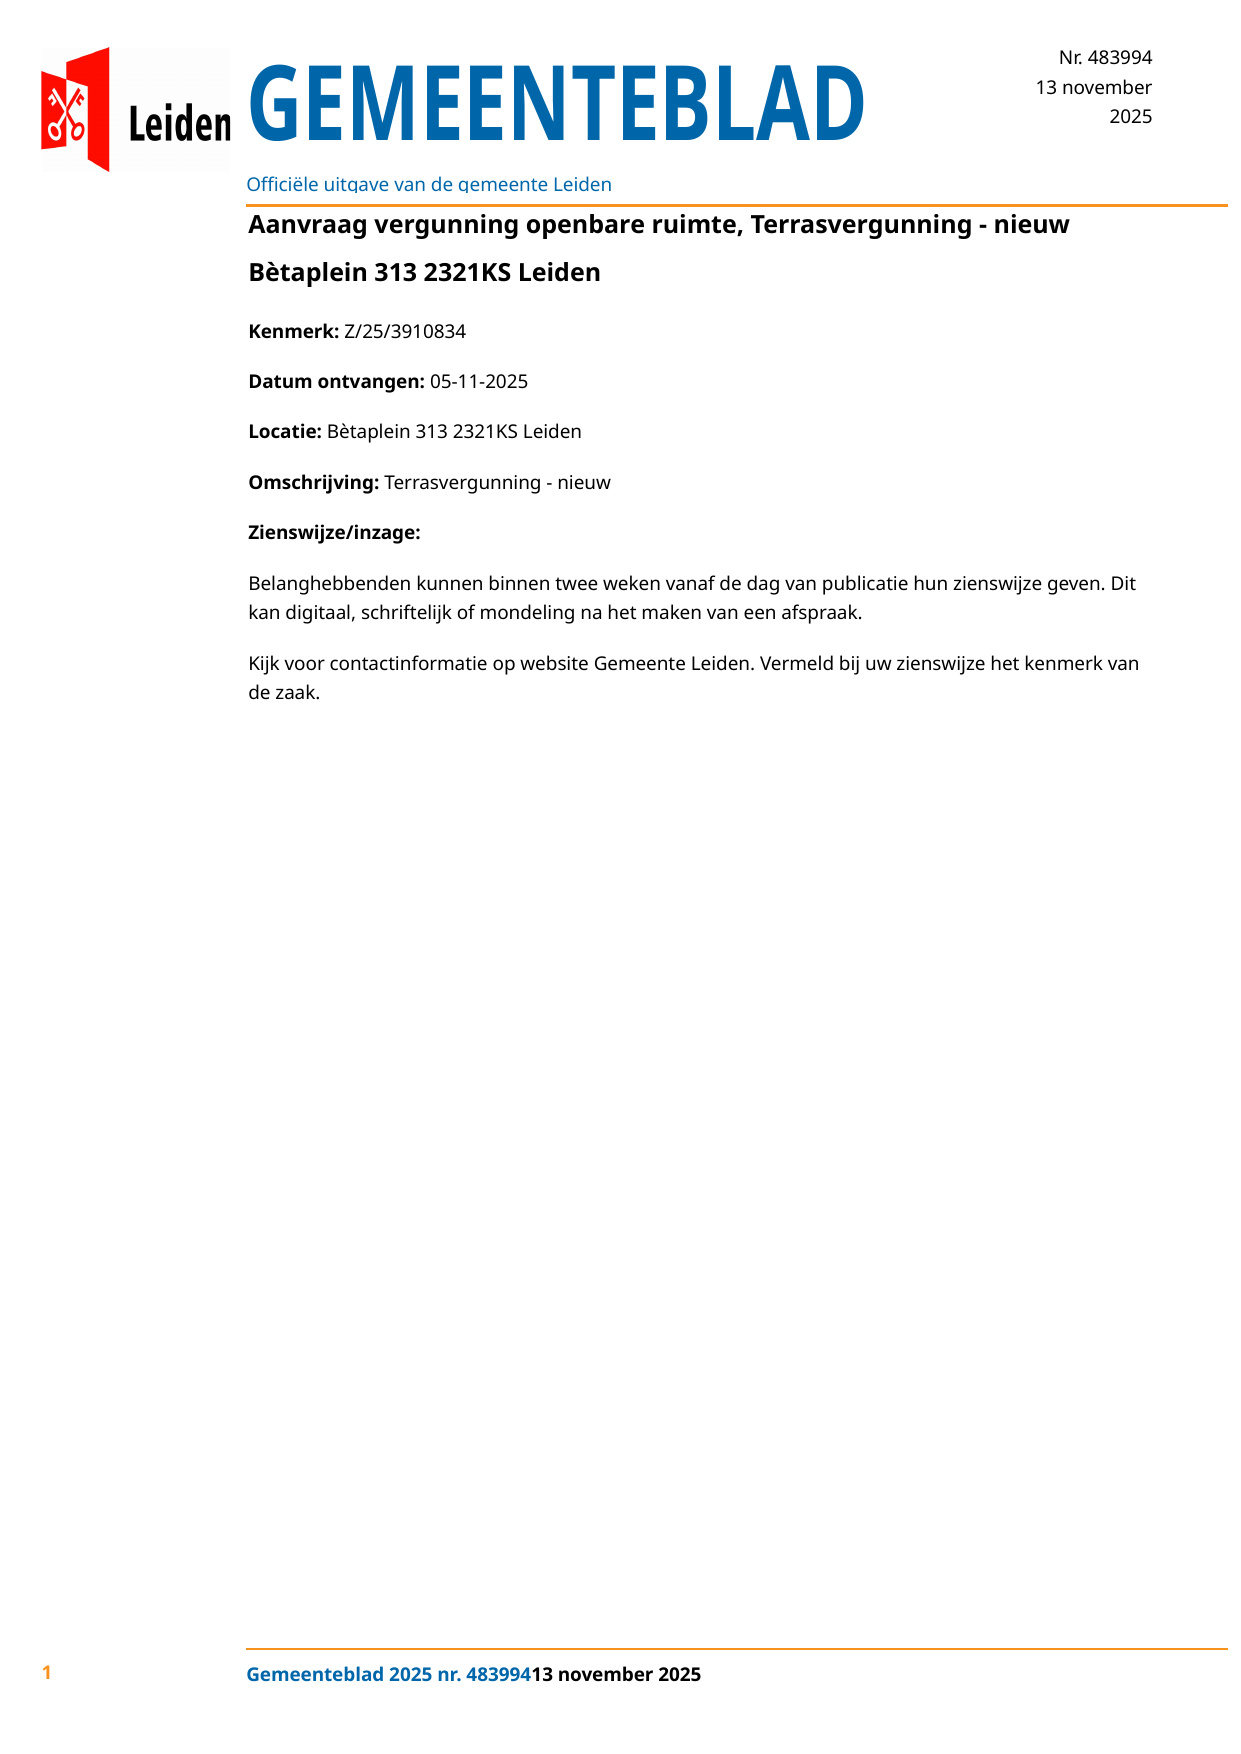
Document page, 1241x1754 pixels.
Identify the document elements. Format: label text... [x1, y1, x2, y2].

text Belanghebbenden kunnen binnen twee weken vanaf de dag van publicatie hun zienswijze geven. Dit kan digitaal, schriftelijk of mondeling na het maken van een afspraak. [248, 570, 1152, 625]
text Zienswijze/inzage: [248, 519, 1152, 545]
text Aanvraag vergunning openbare ruimte, Terrasvergunning - nieuw Bètaplein 313 2321KS Leiden [248, 207, 1152, 288]
picture [41, 47, 231, 172]
text Kijk voor contactinformatie op website Gemeente Leiden. Vermeld bij uw zienswijze het kenmerk van de zaak. [248, 650, 1152, 705]
text Omschrijving: Terrasvergunning - nieuw [248, 469, 1152, 495]
text Kenmerk: Z/25/3910834 [248, 318, 1152, 344]
text Locatie: Bètaplein 313 2321KS Leiden [248, 419, 1152, 444]
text Datum ontvangen: 05-11-2025 [248, 368, 1152, 394]
